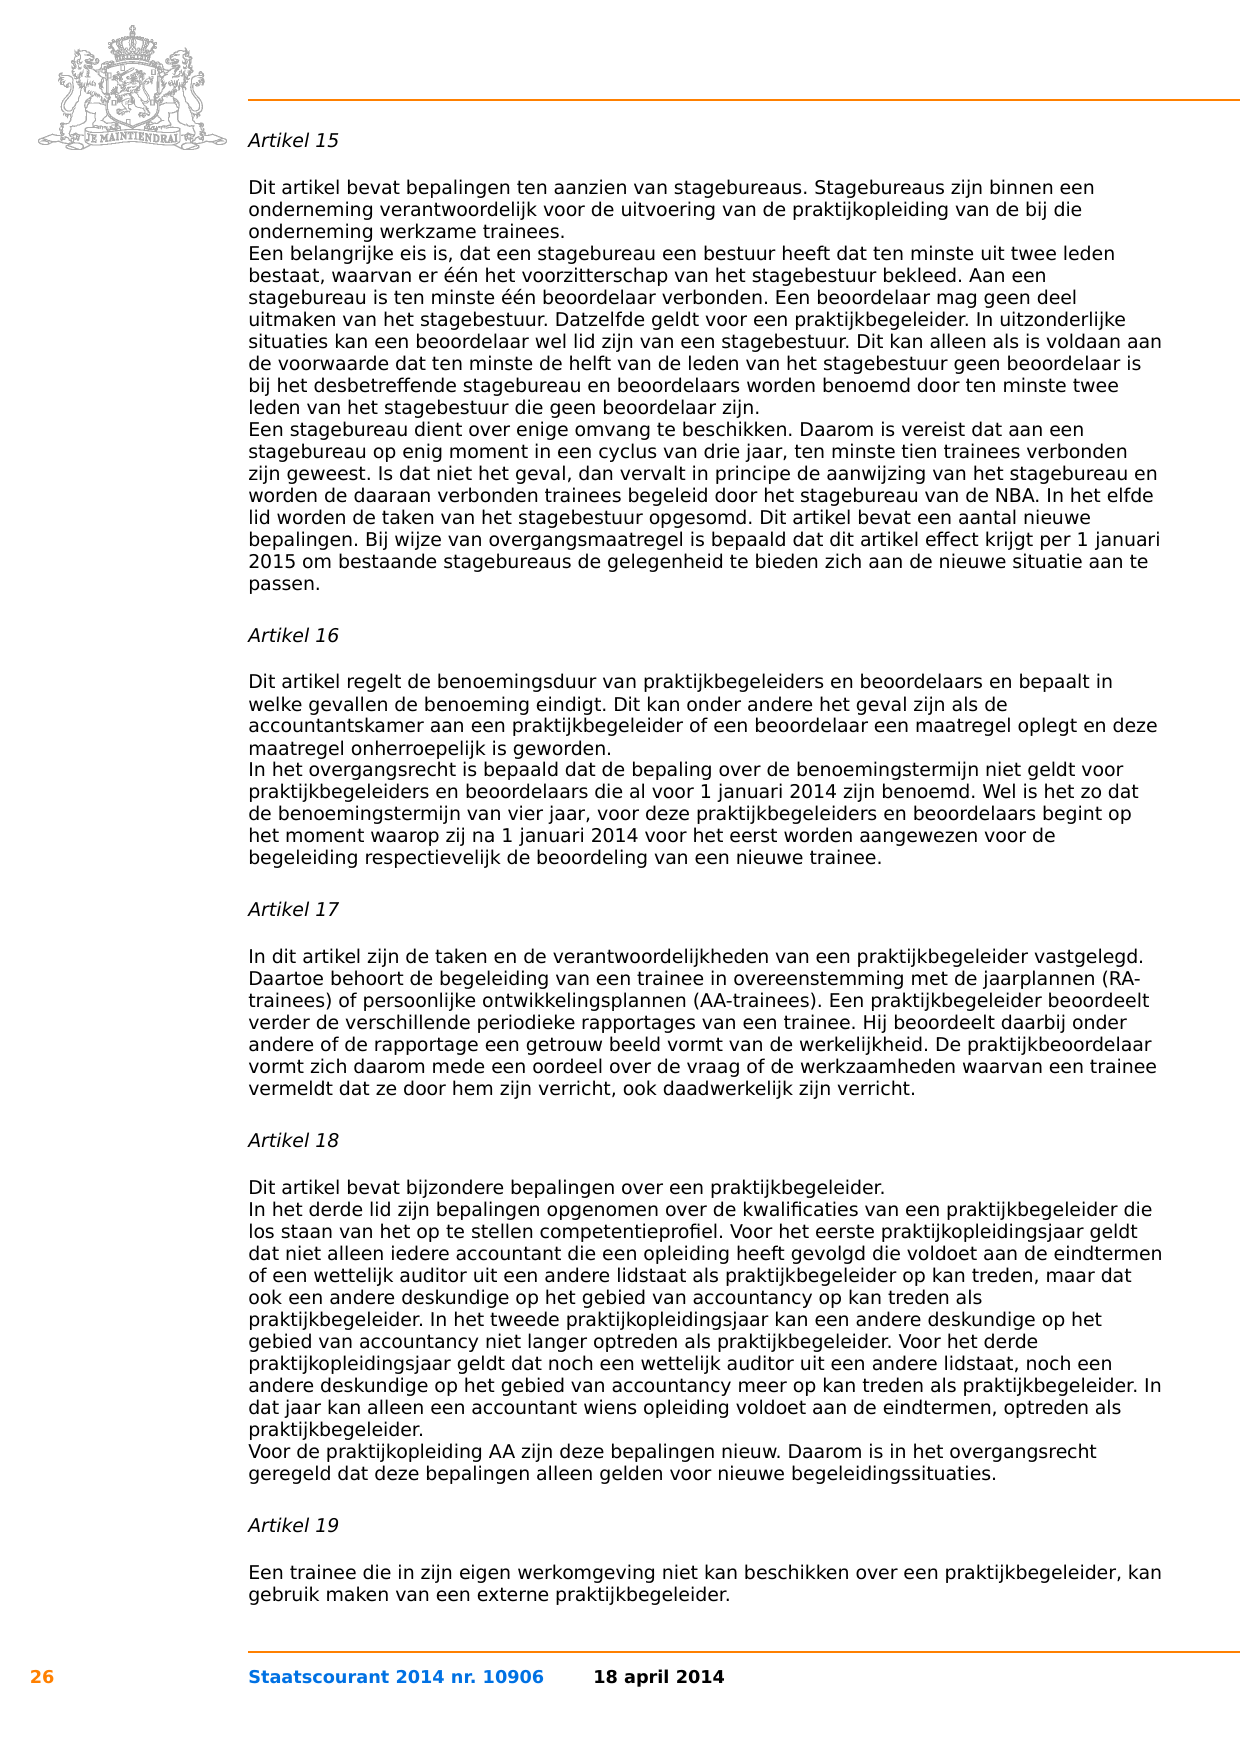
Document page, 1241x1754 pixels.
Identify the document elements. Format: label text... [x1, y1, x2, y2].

subtitle Artikel 19 [248, 1515, 1163, 1537]
subtitle Artikel 15 [248, 130, 1163, 152]
text In dit artikel zijn de taken en de verantwoordelijkheden van een praktijkbegeleider vastgelegd. Daartoe behoort de begeleiding van een trainee in overeenstemming met de jaarplannen (RA-trainees) of persoonlijke ontwikkelingsplannen (AA-trainees). Een praktijkbegeleider beoordeelt verder de verschillende periodieke rapportages van een trainee. Hij beoordeelt daarbij onder andere of de rapportage een getrouw beeld vormt van de werkelijkheid. De praktijkbeoordelaar vormt zich daarom mede een oordeel over de vraag of de werkzaamheden waarvan een trainee vermeldt dat ze door hem zijn verricht, ook daadwerkelijk zijn verricht. [248, 946, 1163, 1100]
text Een belangrijke eis is, dat een stagebureau een bestuur heeft dat ten minste uit twee leden bestaat, waarvan er één het voorzitterschap van het stagebestuur bekleed. Aan een stagebureau is ten minste één beoordelaar verbonden. Een beoordelaar mag geen deel uitmaken van het stagebestuur. Datzelfde geldt voor een praktijkbegeleider. In uitzonderlijke situaties kan een beoordelaar wel lid zijn van een stagebestuur. Dit kan alleen als is voldaan aan de voorwaarde dat ten minste de helft van de leden van het stagebestuur geen beoordelaar is bij het desbetreffende stagebureau en beoordelaars worden benoemd door ten minste twee leden van het stagebestuur die geen beoordelaar zijn. [248, 243, 1163, 419]
text In het overgangsrecht is bepaald dat de bepaling over de benoemingstermijn niet geldt voor praktijkbegeleiders en beoordelaars die al voor 1 januari 2014 zijn benoemd. Wel is het zo dat de benoemingstermijn van vier jaar, voor deze praktijkbegeleiders en beoordelaars begint op het moment waarop zij na 1 januari 2014 voor het eerst worden aangewezen voor de begeleiding respectievelijk de beoordeling van een nieuwe trainee. [248, 759, 1163, 869]
text Voor de praktijkopleiding AA zijn deze bepalingen nieuw. Daarom is in het overgangsrecht geregeld dat deze bepalingen alleen gelden voor nieuwe begeleidingssituaties. [248, 1441, 1163, 1485]
picture [38, 25, 227, 150]
subtitle Artikel 17 [248, 899, 1163, 921]
subtitle Artikel 18 [248, 1130, 1163, 1152]
text In het derde lid zijn bepalingen opgenomen over de kwalificaties van een praktijkbegeleider die los staan van het op te stellen competentieprofiel. Voor het eerste praktijkopleidingsjaar geldt dat niet alleen iedere accountant die een opleiding heeft gevolgd die voldoet aan de eindtermen of een wettelijk auditor uit een andere lidstaat als praktijkbegeleider op kan treden, maar dat ook een andere deskundige op het gebied van accountancy op kan treden als praktijkbegeleider. In het tweede praktijkopleidingsjaar kan een andere deskundige op het gebied van accountancy niet langer optreden als praktijkbegeleider. Voor het derde praktijkopleidingsjaar geldt dat noch een wettelijk auditor uit een andere lidstaat, noch een andere deskundige op het gebied van accountancy meer op kan treden als praktijkbegeleider. In dat jaar kan alleen een accountant wiens opleiding voldoet aan de eindtermen, optreden als praktijkbegeleider. [248, 1199, 1163, 1441]
text Een stagebureau dient over enige omvang te beschikken. Daarom is vereist dat aan een stagebureau op enig moment in een cyclus van drie jaar, ten minste tien trainees verbonden zijn geweest. Is dat niet het geval, dan vervalt in principe de aanwijzing van het stagebureau en worden de daaraan verbonden trainees begeleid door het stagebureau van de NBA. In het elfde lid worden de taken van het stagebestuur opgesomd. Dit artikel bevat een aantal nieuwe bepalingen. Bij wijze van overgangsmaatregel is bepaald dat dit artikel effect krijgt per 1 januari 2015 om bestaande stagebureaus de gelegenheid te bieden zich aan de nieuwe situatie aan te passen. [248, 419, 1163, 594]
subtitle Artikel 16 [248, 624, 1163, 646]
text Dit artikel regelt de benoemingsduur van praktijkbegeleiders en beoordelaars en bepaalt in welke gevallen de benoeming eindigt. Dit kan onder andere het geval zijn als de accountantskamer aan een praktijkbegeleider of een beoordelaar een maatregel oplegt en deze maatregel onherroepelijk is geworden. [248, 671, 1163, 759]
text Een trainee die in zijn eigen werkomgeving niet kan beschikken over een praktijkbegeleider, kan gebruik maken van een externe praktijkbegeleider. [248, 1562, 1163, 1606]
text Dit artikel bevat bijzondere bepalingen over een praktijkbegeleider. [248, 1177, 1163, 1199]
text Dit artikel bevat bepalingen ten aanzien van stagebureaus. Stagebureaus zijn binnen een onderneming verantwoordelijk voor de uitvoering van de praktijkopleiding van de bij die onderneming werkzame trainees. [248, 177, 1163, 243]
